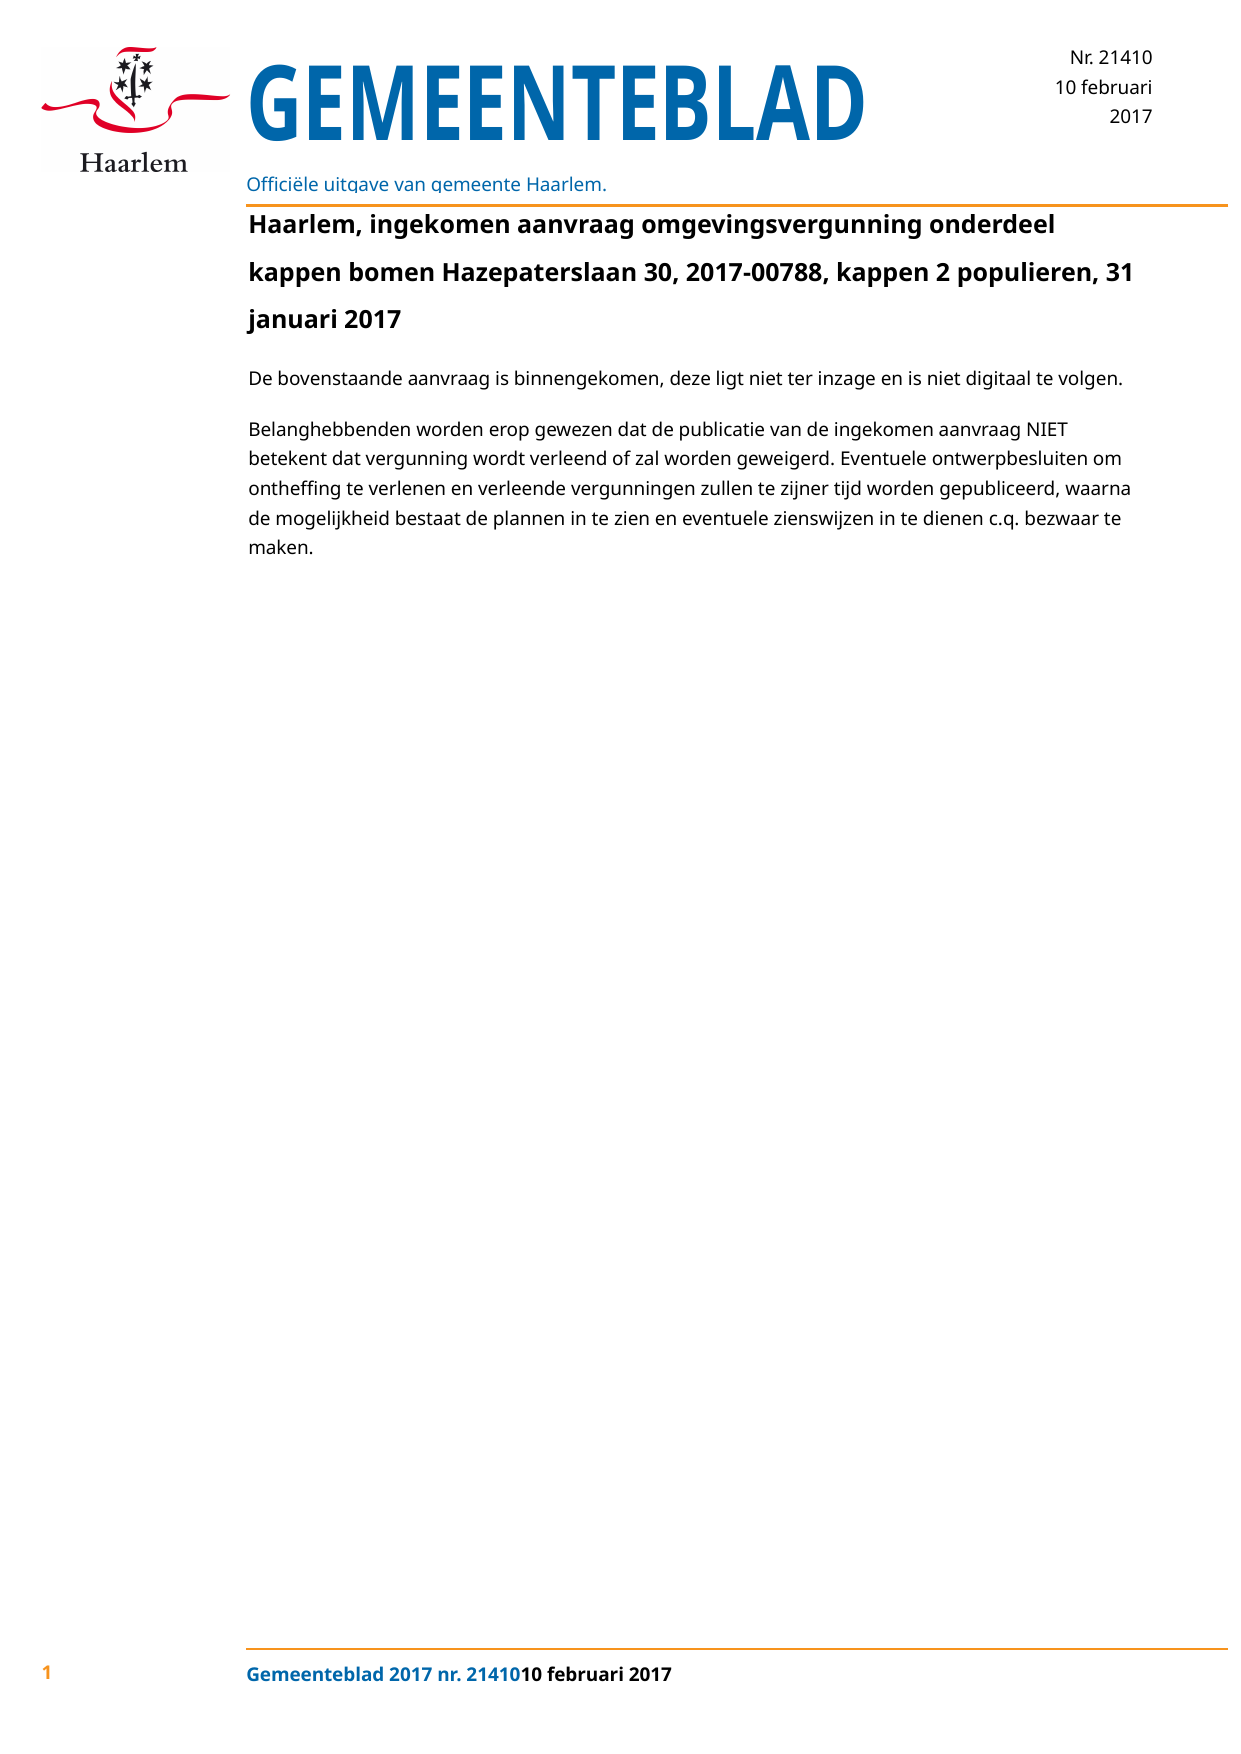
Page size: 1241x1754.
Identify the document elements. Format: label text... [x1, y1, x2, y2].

text Haarlem, ingekomen aanvraag omgevingsvergunning onderdeel kappen bomen Hazepaterslaan 30, 2017-00788, kappen 2 populieren, 31 januari 2017 [248, 207, 1152, 336]
text Belanghebbenden worden erop gewezen dat de publicatie van de ingekomen aanvraag NIET betekent dat vergunning wordt verleend of zal worden geweigerd. Eventuele ontwerpbesluiten om ontheffing te verlenen en verleende vergunningen zullen te zijner tijd worden gepubliceerd, waarna de mogelijkheid bestaat de plannen in te zien en eventuele zienswijzen in te dienen c.q. bezwaar te maken. [248, 416, 1152, 560]
text De bovenstaande aanvraag is binnengekomen, deze ligt niet ter inzage en is niet digitaal te volgen. [248, 366, 1152, 391]
picture [41, 47, 231, 172]
